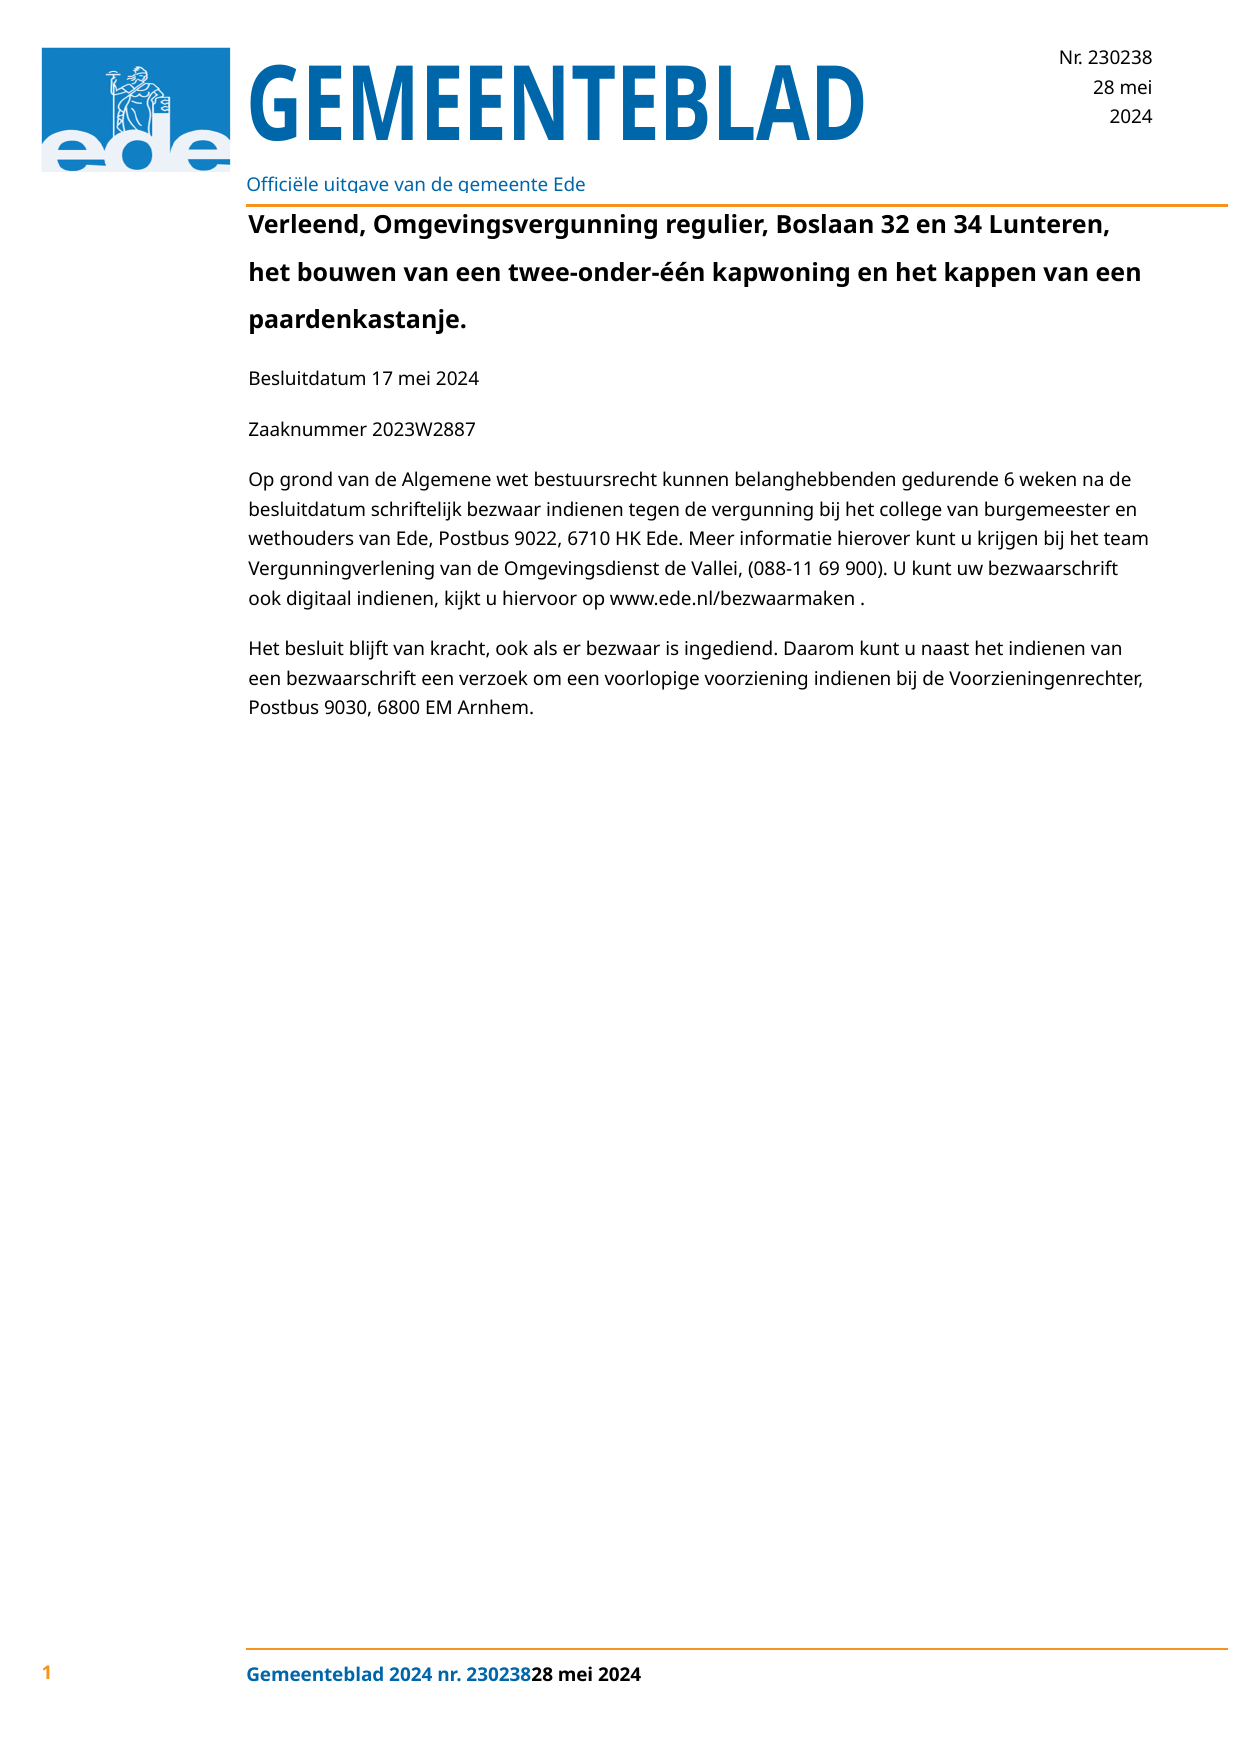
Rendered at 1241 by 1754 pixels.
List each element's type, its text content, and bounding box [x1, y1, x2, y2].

picture [41, 47, 231, 172]
text Zaaknummer 2023W2887 [248, 416, 1152, 442]
text Op grond van de Algemene wet bestuursrecht kunnen belanghebbenden gedurende 6 weken na de besluitdatum schriftelijk bezwaar indienen tegen de vergunning bij het college van burgemeester en wethouders van Ede, Postbus 9022, 6710 HK Ede. Meer informatie hierover kunt u krijgen bij het team Vergunningverlening van de Omgevingsdienst de Vallei, (088-11 69 900). U kunt uw bezwaarschrift ook digitaal indienen, kijkt u hiervoor op www.ede.nl/bezwaarmaken . [248, 466, 1152, 610]
text Besluitdatum 17 mei 2024 [248, 366, 1152, 391]
text Het besluit blijft van kracht, ook als er bezwaar is ingediend. Daarom kunt u naast het indienen van een bezwaarschrift een verzoek om een voorlopige voorziening indienen bij de Voorzieningenrechter, Postbus 9030, 6800 EM Arnhem. [248, 635, 1152, 720]
text Verleend, Omgevingsvergunning regulier, Boslaan 32 en 34 Lunteren, het bouwen van een twee-onder-één kapwoning en het kappen van een paardenkastanje. [248, 207, 1152, 336]
